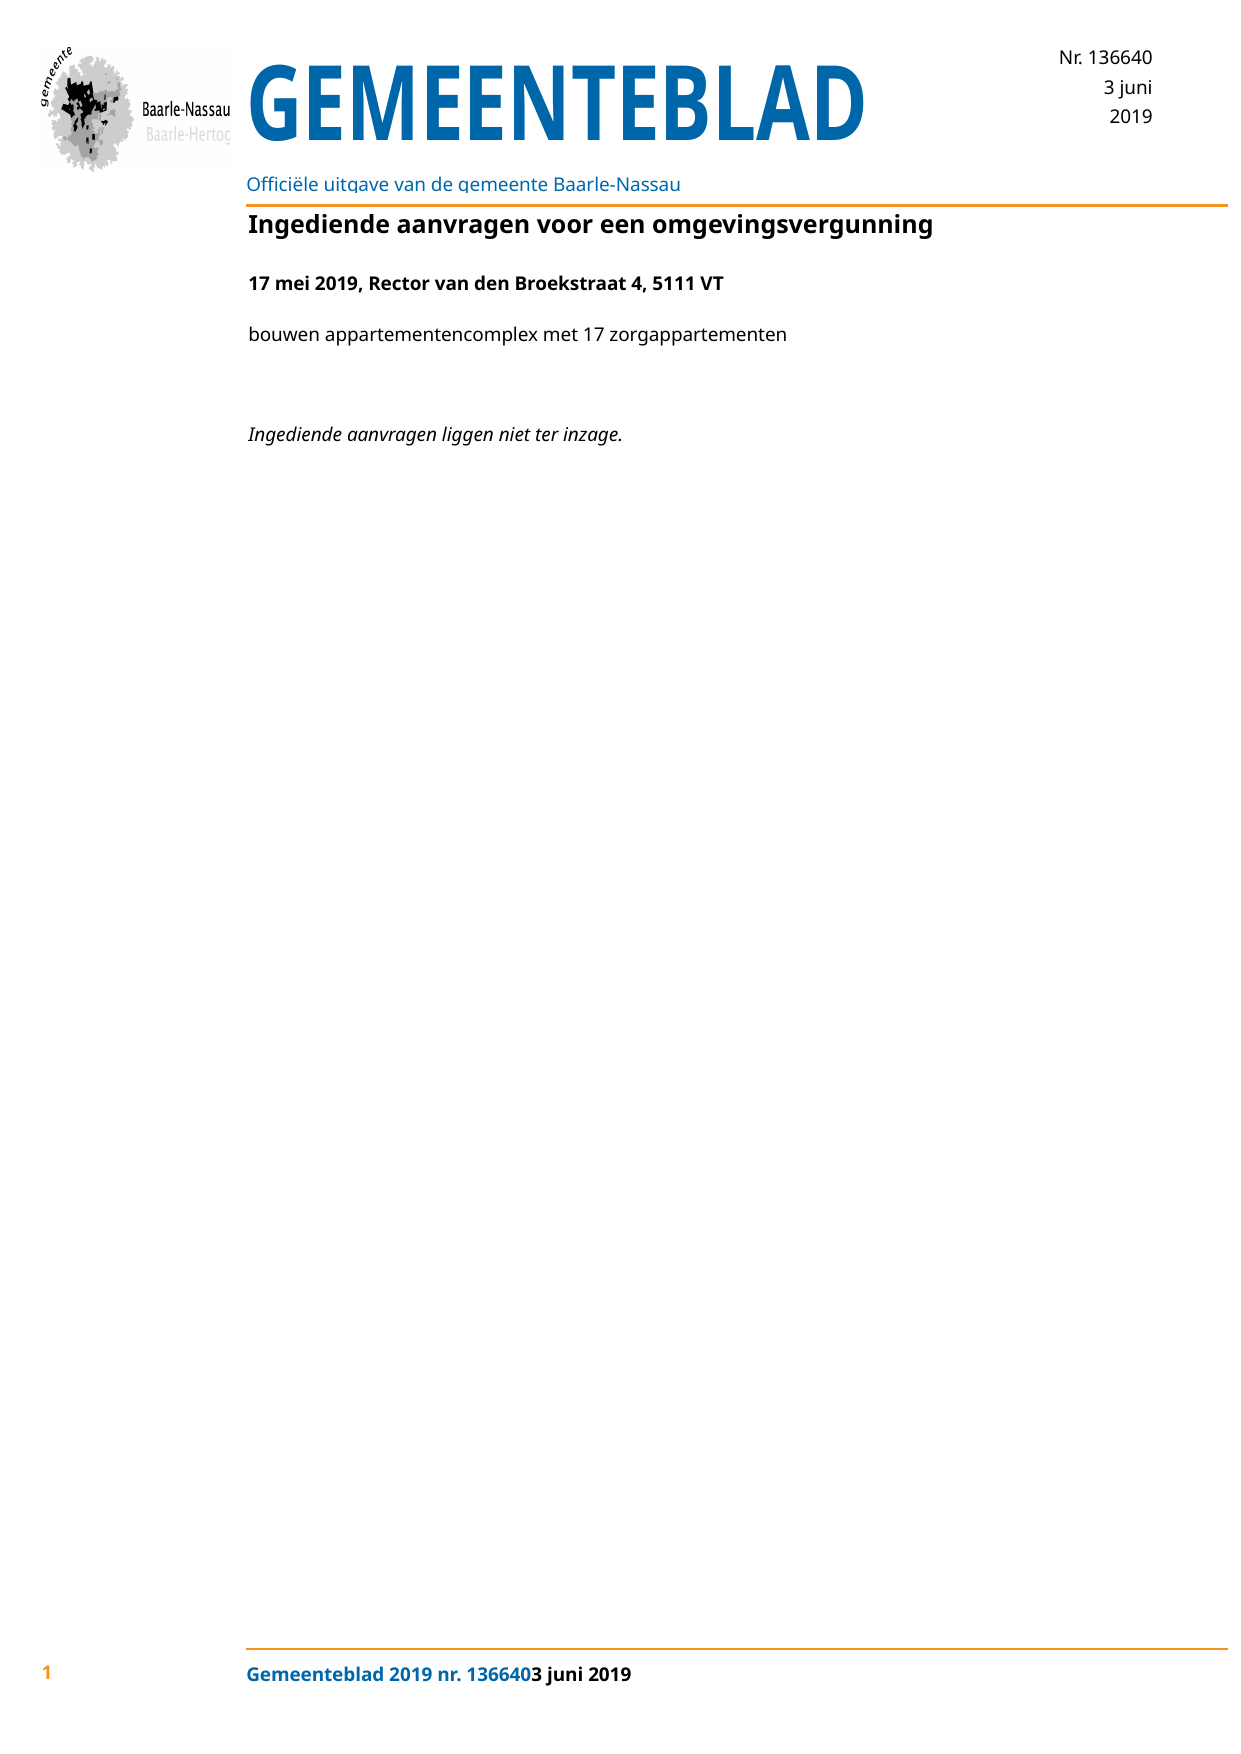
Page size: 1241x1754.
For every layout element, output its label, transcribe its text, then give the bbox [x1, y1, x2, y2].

text bouwen appartementencomplex met 17 zorgappartementen [248, 321, 1152, 346]
picture [41, 47, 231, 172]
text Ingediende aanvragen liggen niet ter inzage. [248, 422, 1152, 447]
text 17 mei 2019, Rector van den Broekstraat 4, 5111 VT [248, 270, 1152, 296]
text Ingediende aanvragen voor een omgevingsvergunning [248, 207, 1152, 241]
